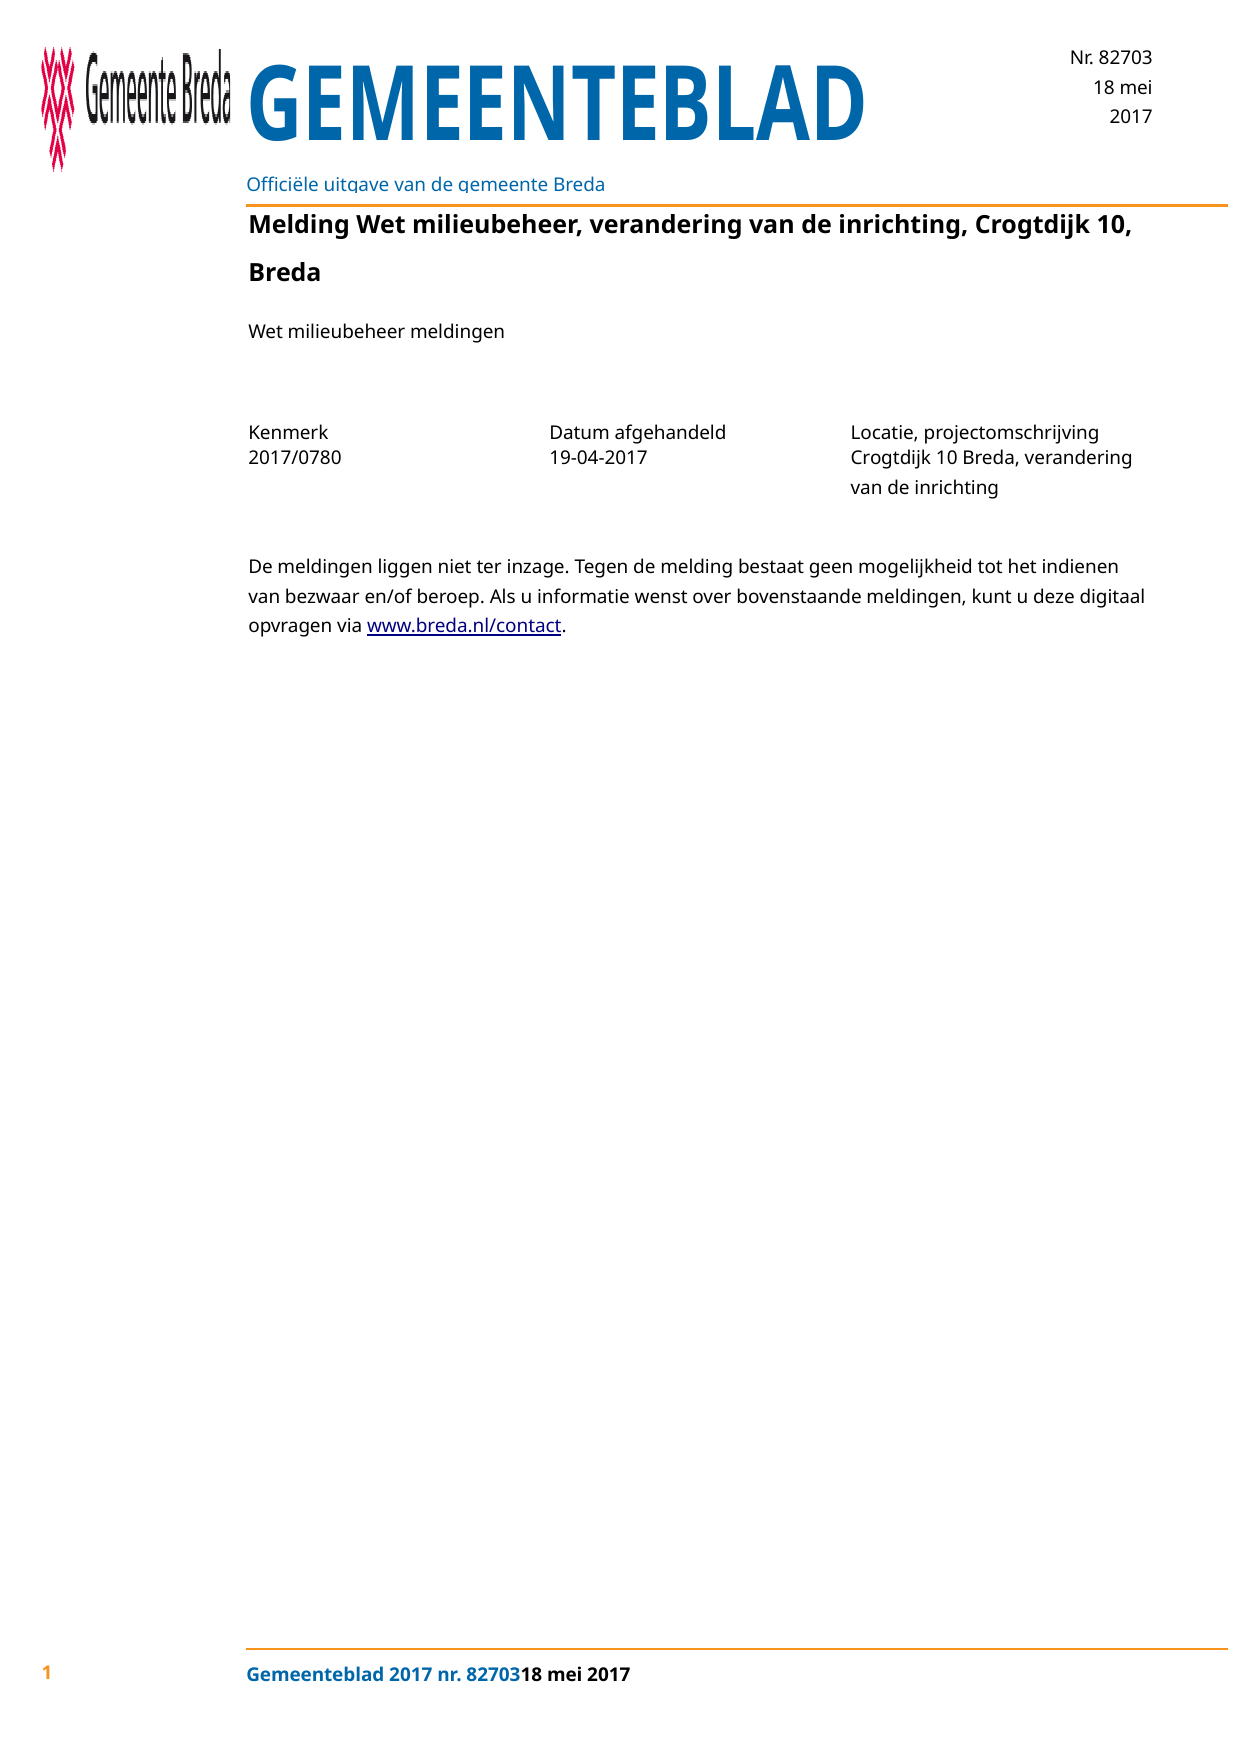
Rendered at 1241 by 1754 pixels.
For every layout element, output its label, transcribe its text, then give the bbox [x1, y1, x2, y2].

table_header Datum afgehandeld [549, 419, 850, 444]
table_cell 2017/0780 [248, 445, 549, 500]
text De meldingen liggen niet ter inzage. Tegen de melding bestaat geen mogelijkheid tot het indienen van bezwaar en/of beroep. Als u informatie wenst over bovenstaande meldingen, kunt u deze digitaal opvragen via www.breda.nl/contact. [248, 553, 1152, 638]
table_cell 19-04-2017 [549, 445, 850, 500]
text Wet milieubeheer meldingen [248, 318, 1152, 344]
text Melding Wet milieubeheer, verandering van de inrichting, Crogtdijk 10, Breda [248, 207, 1152, 288]
table_header Locatie, projectomschrijving [850, 419, 1152, 444]
table_cell Crogtdijk 10 Breda, verandering van de inrichting [850, 445, 1152, 500]
picture [41, 47, 231, 172]
table_header Kenmerk [248, 419, 549, 444]
